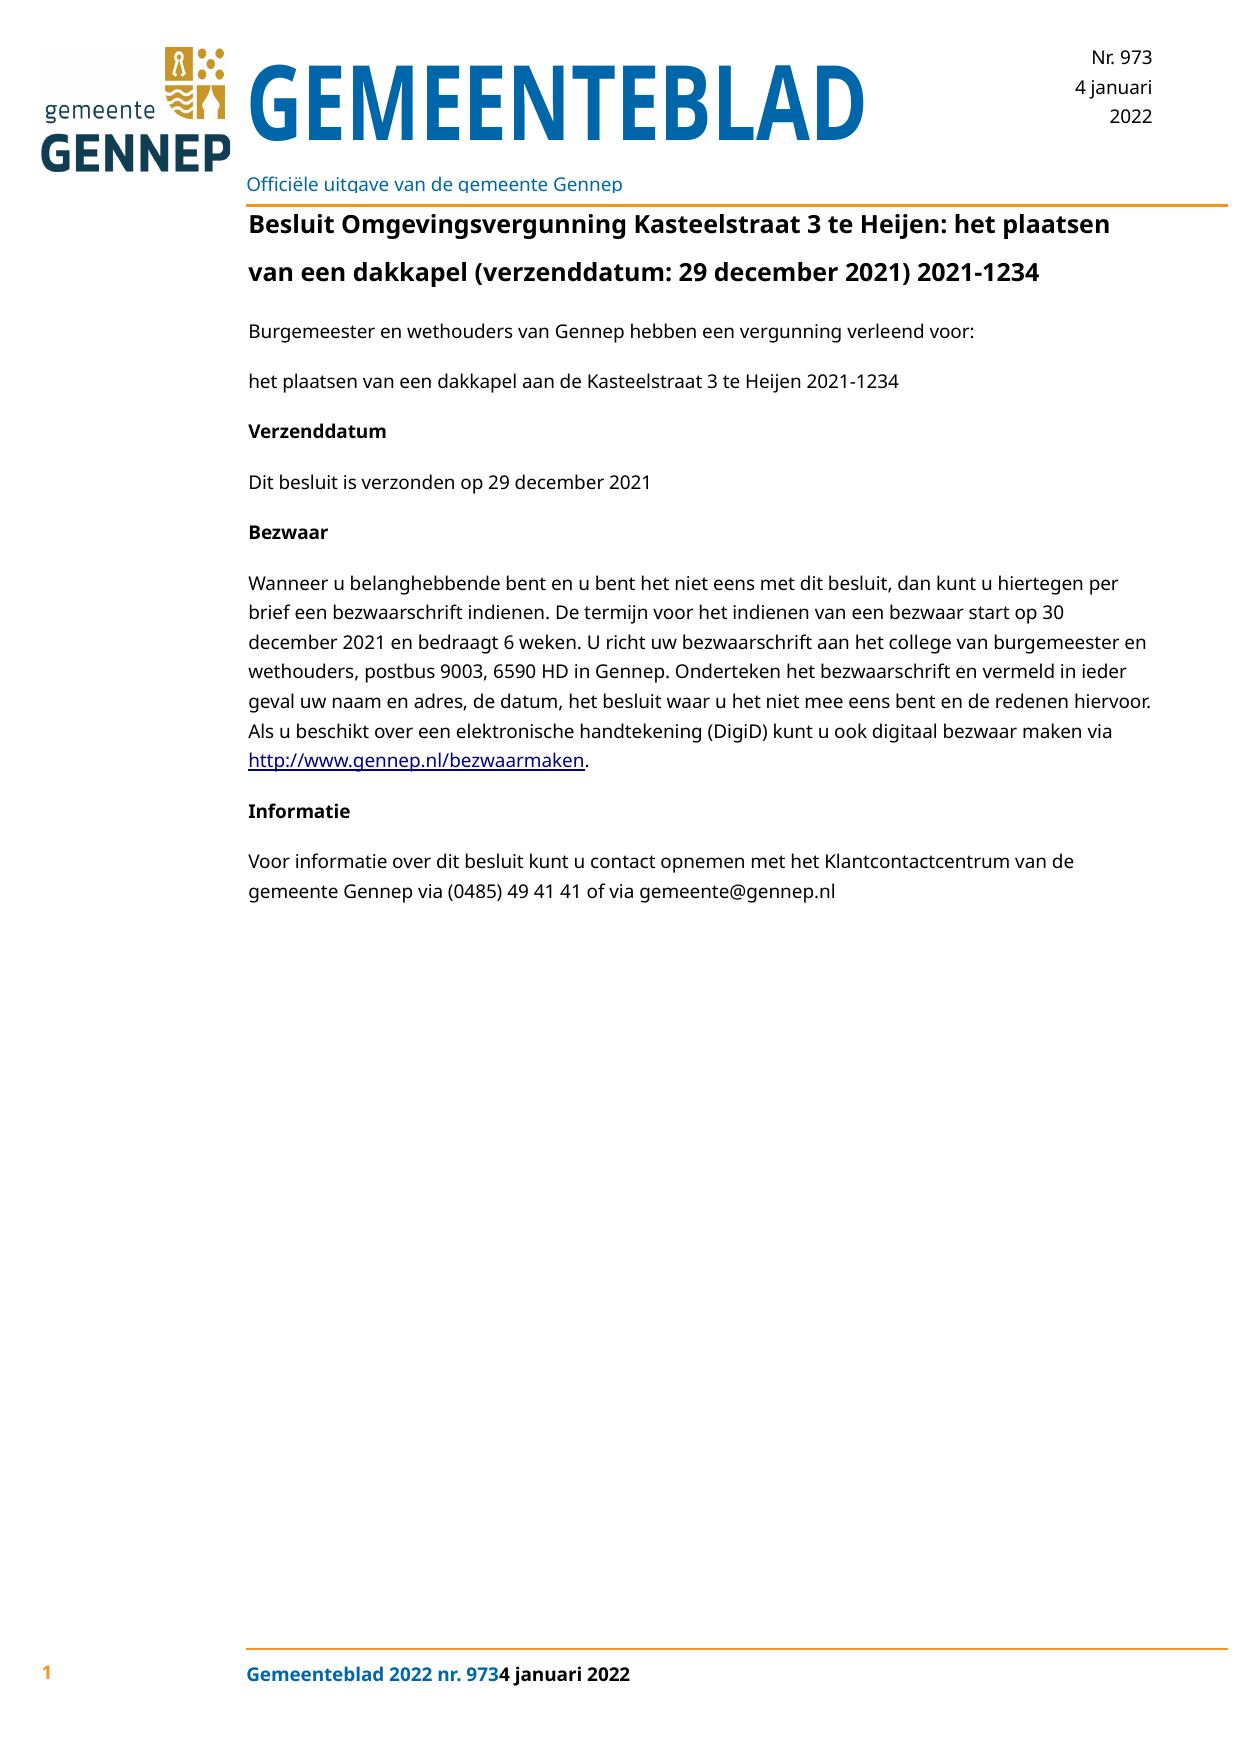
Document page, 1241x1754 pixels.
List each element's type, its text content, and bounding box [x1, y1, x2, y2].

text Informatie [248, 798, 1152, 824]
text Voor informatie over dit besluit kunt u contact opnemen met het Klantcontactcentrum van de gemeente Gennep via (0485) 49 41 41 of via gemeente@gennep.nl [248, 848, 1152, 904]
picture [41, 47, 231, 172]
text het plaatsen van een dakkapel aan de Kasteelstraat 3 te Heijen 2021-1234 [248, 368, 1152, 394]
text Bezwaar [248, 519, 1152, 545]
text Dit besluit is verzonden op 29 december 2021 [248, 469, 1152, 495]
text Besluit Omgevingsvergunning Kasteelstraat 3 te Heijen: het plaatsen van een dakkapel (verzenddatum: 29 december 2021) 2021-1234 [248, 207, 1152, 288]
text Wanneer u belanghebbende bent en u bent het niet eens met dit besluit, dan kunt u hiertegen per brief een bezwaarschrift indienen. De termijn voor het indienen van een bezwaar start op 30 december 2021 en bedraagt 6 weken. U richt uw bezwaarschrift aan het college van burgemeester en wethouders, postbus 9003, 6590 HD in Gennep. Onderteken het bezwaarschrift en vermeld in ieder geval uw naam en adres, de datum, het besluit waar u het niet mee eens bent en de redenen hiervoor. Als u beschikt over een elektronische handtekening (DigiD) kunt u ook digitaal bezwaar maken via http://www.gennep.nl/bezwaarmaken. [248, 570, 1152, 773]
text Verzenddatum [248, 419, 1152, 444]
text Burgemeester en wethouders van Gennep hebben een vergunning verleend voor: [248, 318, 1152, 344]
